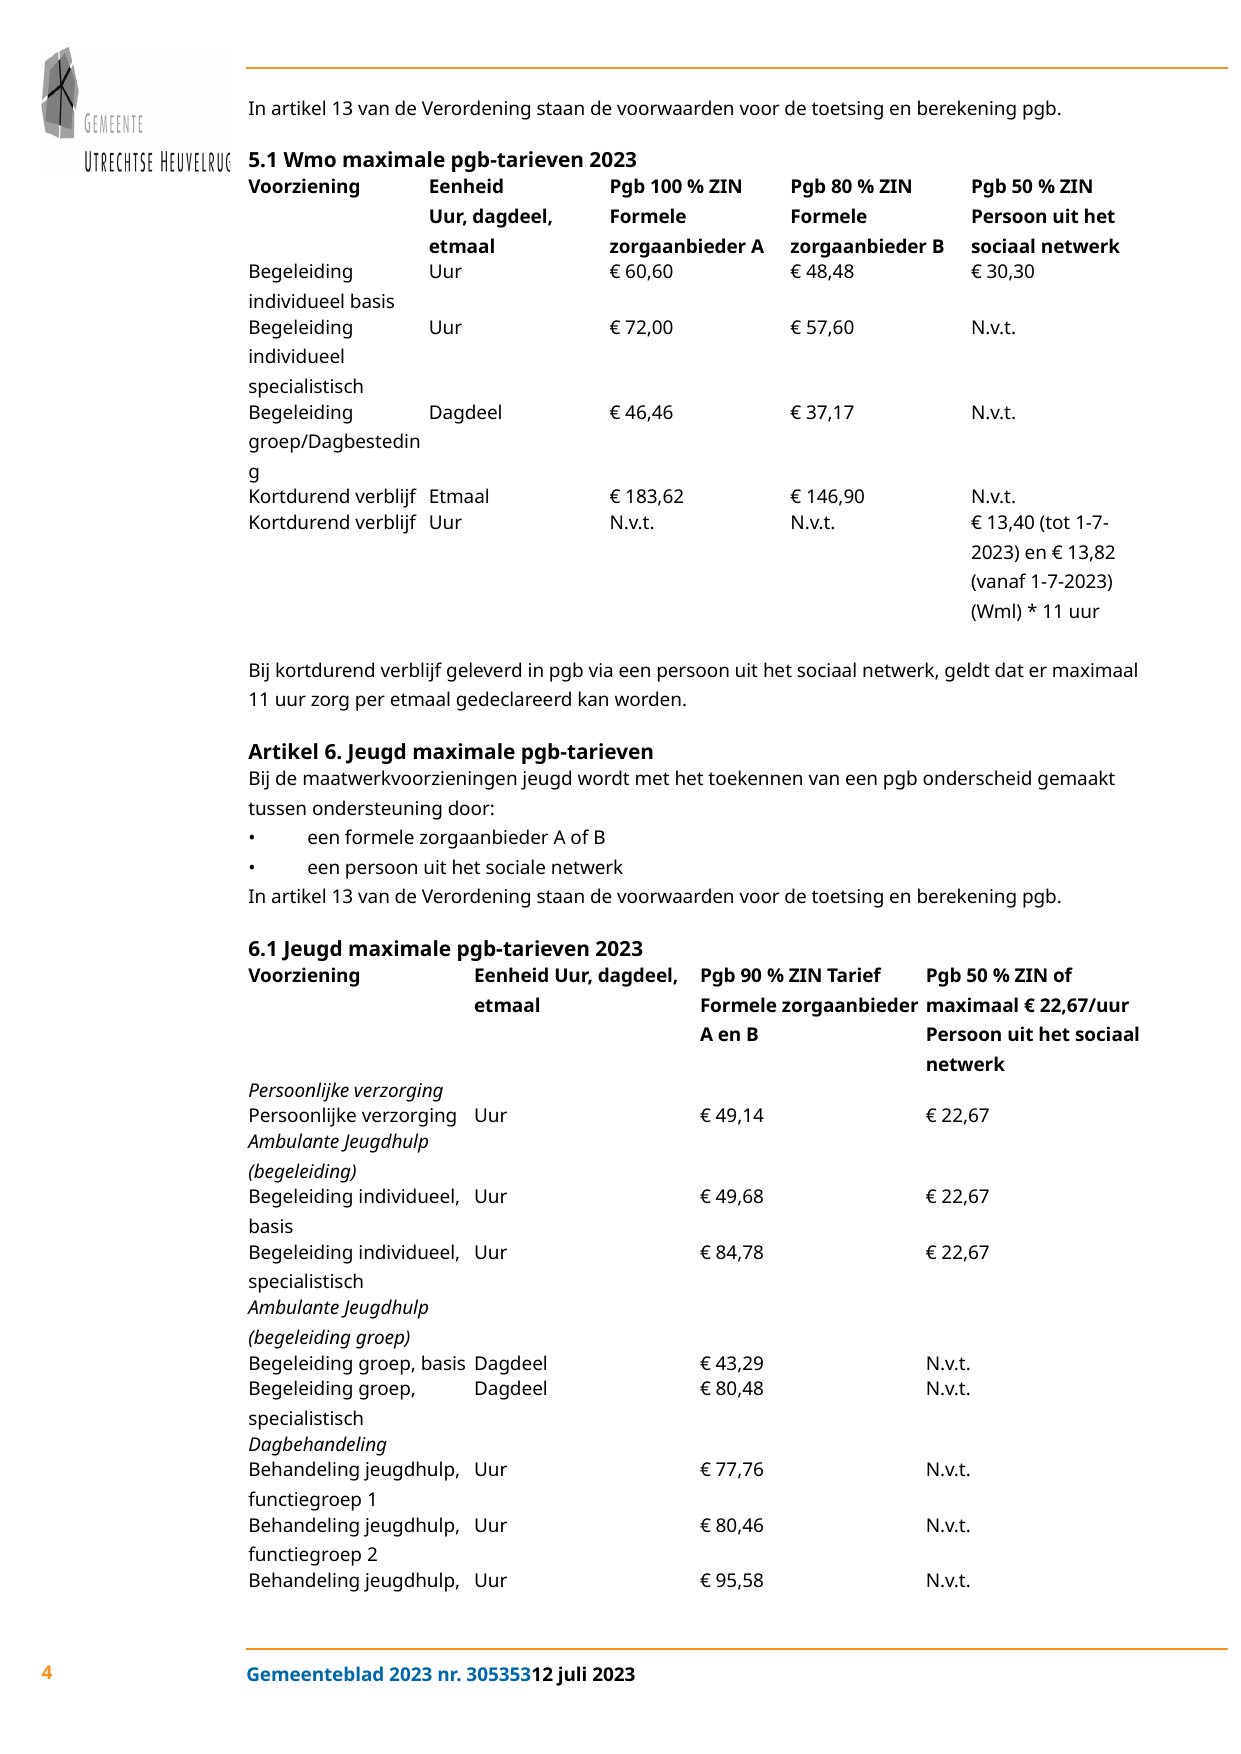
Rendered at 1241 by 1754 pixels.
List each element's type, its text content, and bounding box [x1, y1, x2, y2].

table_cell Etmaal [429, 484, 609, 509]
table_cell € 49,68 [700, 1184, 926, 1239]
text 6.1 Jeugd maximale pgb-tarieven 2023 [248, 934, 1152, 962]
table_cell € 84,78 [700, 1239, 926, 1294]
table_cell € 43,29 [700, 1350, 926, 1375]
table_cell [700, 1077, 926, 1103]
table_cell [926, 1431, 1152, 1456]
picture [41, 47, 231, 172]
table_cell Persoonlijke verzorging [248, 1103, 474, 1128]
table_cell € 22,67 [926, 1239, 1152, 1294]
table_cell [474, 1129, 700, 1184]
table_cell Begeleiding individueel specialistisch [248, 314, 429, 399]
table_cell Uur [474, 1239, 700, 1294]
list een persoon uit het sociale netwerk [248, 854, 1152, 880]
table_cell € 22,67 [926, 1184, 1152, 1239]
table_cell Ambulante Jeugdhulp (begeleiding groep) [248, 1294, 474, 1350]
table_cell Uur [474, 1456, 700, 1512]
text Artikel 6. Jeugd maximale pgb-tarieven [248, 737, 1152, 765]
table_cell € 146,90 [790, 484, 971, 509]
table_cell € 183,62 [609, 484, 790, 509]
table_cell Begeleiding groep, specialistisch [248, 1375, 474, 1431]
table_cell € 57,60 [790, 314, 971, 399]
table_cell [700, 1294, 926, 1350]
text Bij de maatwerkvoorzieningen jeugd wordt met het toekennen van een pgb onderscheid gemaakt tussen ondersteuning door: [248, 765, 1152, 821]
table_cell Dagdeel [429, 399, 609, 484]
table_cell € 80,46 [700, 1512, 926, 1567]
table_cell [926, 1294, 1152, 1350]
table_cell Uur [474, 1512, 700, 1567]
table_cell Uur [474, 1567, 700, 1593]
table_cell [474, 1077, 700, 1103]
table_cell N.v.t. [926, 1512, 1152, 1567]
table_cell € 22,67 [926, 1103, 1152, 1128]
table_cell € 46,46 [609, 399, 790, 484]
table_cell Begeleiding individueel basis [248, 259, 429, 314]
table_cell € 30,30 [971, 259, 1152, 314]
table_cell Uur [429, 510, 609, 624]
table_cell € 13,40 (tot 1-7-2023) en € 13,82 (vanaf 1-7-2023) (Wml) * 11 uur [971, 510, 1152, 624]
table_cell € 49,14 [700, 1103, 926, 1128]
table_cell Persoonlijke verzorging [248, 1077, 474, 1103]
table_header Voorziening [248, 174, 429, 259]
table_cell € 60,60 [609, 259, 790, 314]
table_cell € 77,76 [700, 1456, 926, 1512]
list een formele zorgaanbieder A of B [248, 824, 1152, 850]
table_header Voorziening [248, 963, 474, 1077]
table_header Pgb 100 % ZIN Formele zorgaanbieder A [609, 174, 790, 259]
table_header Pgb 50 % ZIN Persoon uit het sociaal netwerk [971, 174, 1152, 259]
table_cell [474, 1431, 700, 1456]
table_cell Behandeling jeugdhulp, functiegroep 2 [248, 1512, 474, 1567]
table_cell N.v.t. [971, 484, 1152, 509]
table_header Eenheid Uur, dagdeel, etmaal [474, 963, 700, 1077]
table_cell € 37,17 [790, 399, 971, 484]
table_cell € 48,48 [790, 259, 971, 314]
table_cell [700, 1129, 926, 1184]
table_cell € 72,00 [609, 314, 790, 399]
table_cell Behandeling jeugdhulp, [248, 1567, 474, 1593]
table_cell € 95,58 [700, 1567, 926, 1593]
table_cell Begeleiding groep/Dagbesteding [248, 399, 429, 484]
table_header Pgb 80 % ZIN Formele zorgaanbieder B [790, 174, 971, 259]
table_cell N.v.t. [926, 1375, 1152, 1431]
text In artikel 13 van de Verordening staan de voorwaarden voor de toetsing en berekening pgb. [248, 95, 1152, 121]
table_cell N.v.t. [926, 1350, 1152, 1375]
table_cell Uur [429, 314, 609, 399]
text 5.1 Wmo maximale pgb-tarieven 2023 [248, 145, 1152, 174]
table_cell N.v.t. [926, 1456, 1152, 1512]
table_cell Uur [429, 259, 609, 314]
table_cell Begeleiding individueel, specialistisch [248, 1239, 474, 1294]
table_cell Begeleiding individueel, basis [248, 1184, 474, 1239]
table_cell N.v.t. [790, 510, 971, 624]
table_cell € 80,48 [700, 1375, 926, 1431]
table_header Pgb 50 % ZIN of maximaal € 22,67/uur Persoon uit het sociaal netwerk [926, 963, 1152, 1077]
table_cell Uur [474, 1103, 700, 1128]
table_cell Kortdurend verblijf [248, 484, 429, 509]
table_cell Behandeling jeugdhulp, functiegroep 1 [248, 1456, 474, 1512]
table_cell [474, 1294, 700, 1350]
table_cell Dagdeel [474, 1350, 700, 1375]
table_cell Kortdurend verblijf [248, 510, 429, 624]
table_cell N.v.t. [926, 1567, 1152, 1593]
table_header Eenheid Uur, dagdeel, etmaal [429, 174, 609, 259]
table_cell N.v.t. [609, 510, 790, 624]
table_cell N.v.t. [971, 314, 1152, 399]
table_cell Begeleiding groep, basis [248, 1350, 474, 1375]
text Bij kortdurend verblijf geleverd in pgb via een persoon uit het sociaal netwerk, geldt dat er maximaal 11 uur zorg per etmaal gedeclareerd kan worden. [248, 657, 1152, 712]
table_cell [926, 1129, 1152, 1184]
table_cell N.v.t. [971, 399, 1152, 484]
table_cell [926, 1077, 1152, 1103]
table_header Pgb 90 % ZIN Tarief Formele zorgaanbieder A en B [700, 963, 926, 1077]
table_cell Uur [474, 1184, 700, 1239]
text In artikel 13 van de Verordening staan de voorwaarden voor de toetsing en berekening pgb. [248, 883, 1152, 909]
table_cell Dagbehandeling [248, 1431, 474, 1456]
table_cell [700, 1431, 926, 1456]
table_cell Ambulante Jeugdhulp (begeleiding) [248, 1129, 474, 1184]
table_cell Dagdeel [474, 1375, 700, 1431]
